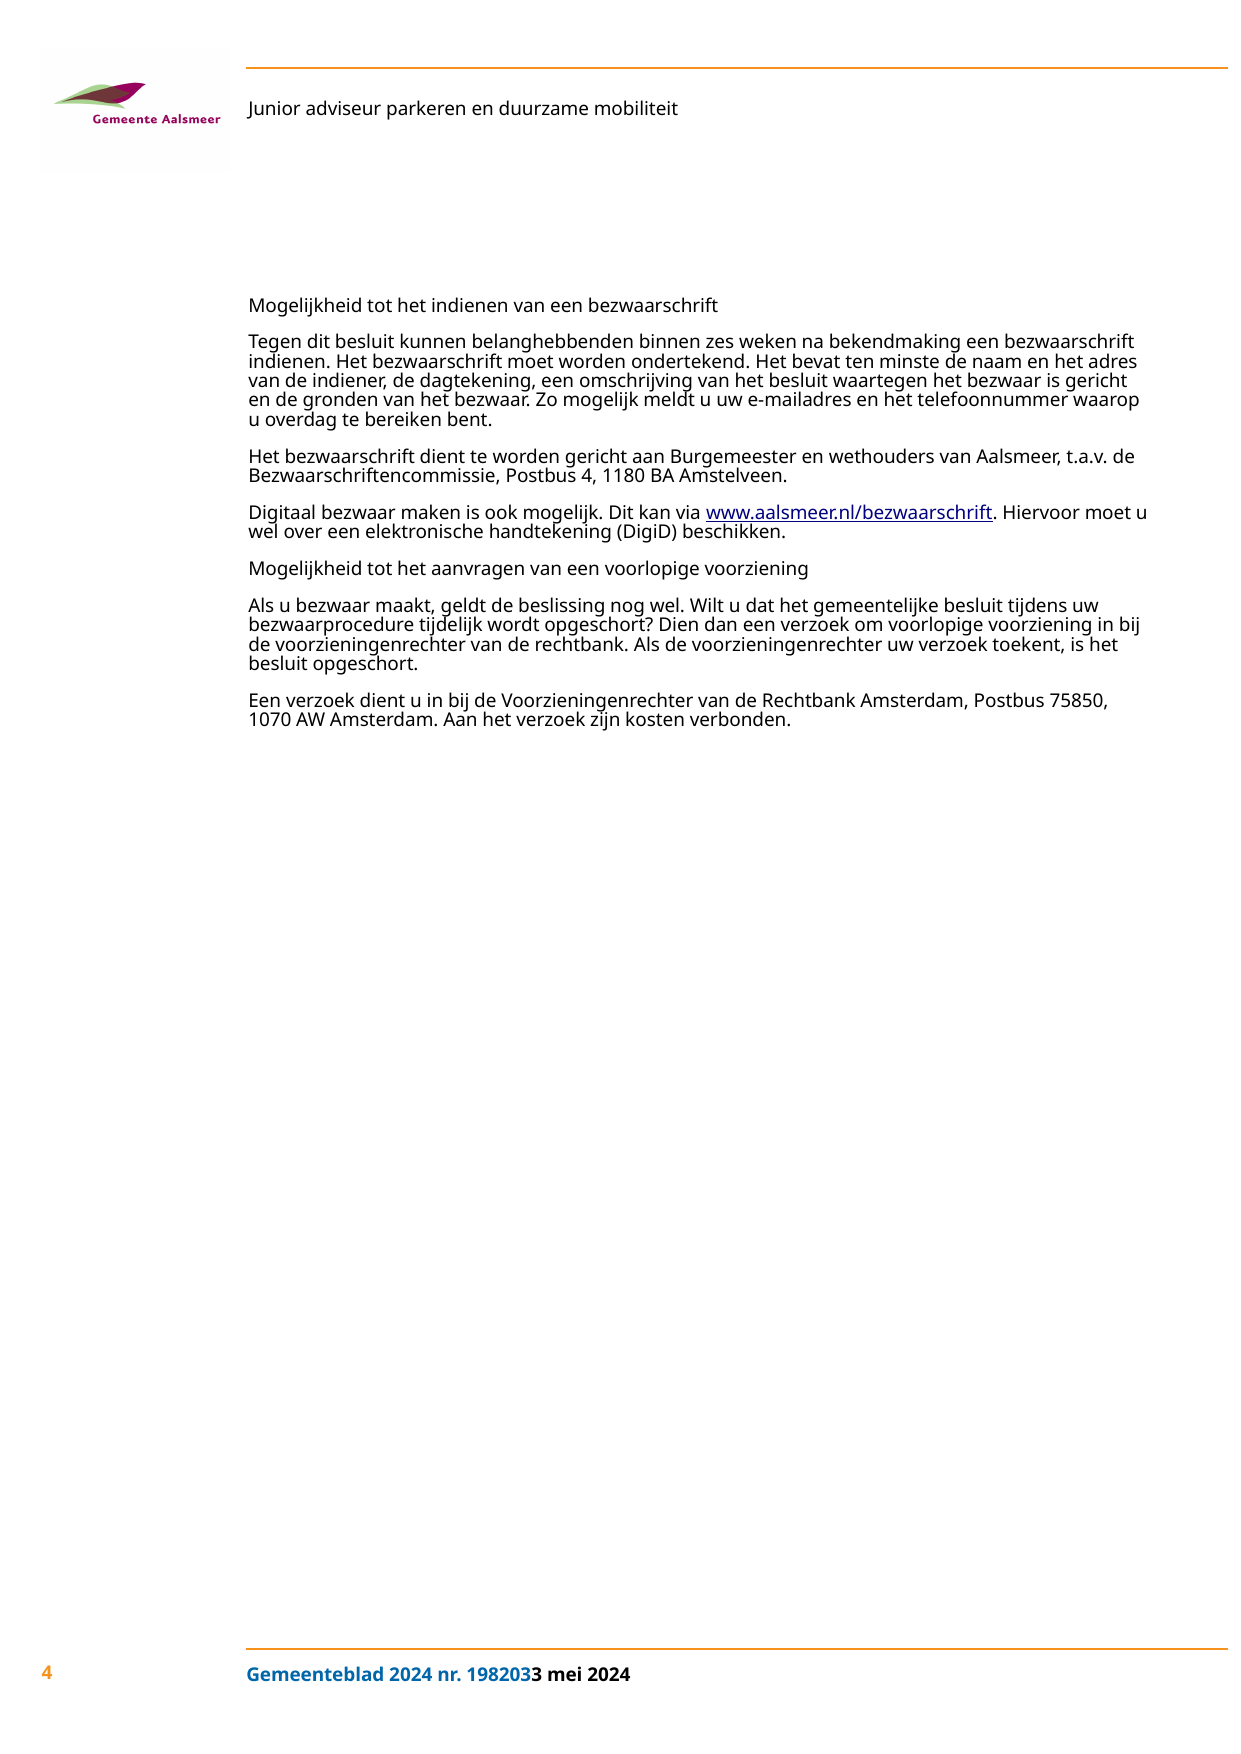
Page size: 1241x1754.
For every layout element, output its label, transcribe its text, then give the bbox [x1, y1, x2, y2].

text Mogelijkheid tot het aanvragen van een voorlopige voorziening [248, 560, 1152, 579]
text Tegen dit besluit kunnen belanghebbenden binnen zes weken na bekendmaking een bezwaarschrift indienen. Het bezwaarschrift moet worden ondertekend. Het bevat ten minste de naam en het adres van de indiener, de dagtekening, een omschrijving van het besluit waartegen het bezwaar is gericht en de gronden van het bezwaar. Zo mogelijk meldt u uw e-mailadres en het telefoonnummer waarop u overdag te bereiken bent. [248, 333, 1152, 430]
text Junior adviseur parkeren en duurzame mobiliteit [248, 95, 1152, 121]
text Digitaal bezwaar maken is ook mogelijk. Dit kan via www.aalsmeer.nl/bezwaarschrift. Hiervoor moet u wel over een elektronische handtekening (DigiD) beschikken. [248, 504, 1152, 542]
picture [41, 47, 231, 172]
text Mogelijkheid tot het indienen van een bezwaarschrift [248, 297, 1152, 316]
text Het bezwaarschrift dient te worden gericht aan Burgemeester en wethouders van Aalsmeer, t.a.v. de Bezwaarschriftencommissie, Postbus 4, 1180 BA Amstelveen. [248, 448, 1152, 486]
text Als u bezwaar maakt, geldt de beslissing nog wel. Wilt u dat het gemeentelijke besluit tijdens uw bezwaarprocedure tijdelijk wordt opgeschort? Dien dan een verzoek om voorlopige voorziening in bij de voorzieningenrechter van de rechtbank. Als de voorzieningenrechter uw verzoek toekent, is het besluit opgeschort. [248, 597, 1152, 674]
text Een verzoek dient u in bij de Voorzieningenrechter van de Rechtbank Amsterdam, Postbus 75850, 1070 AW Amsterdam. Aan het verzoek zijn kosten verbonden. [248, 692, 1152, 730]
